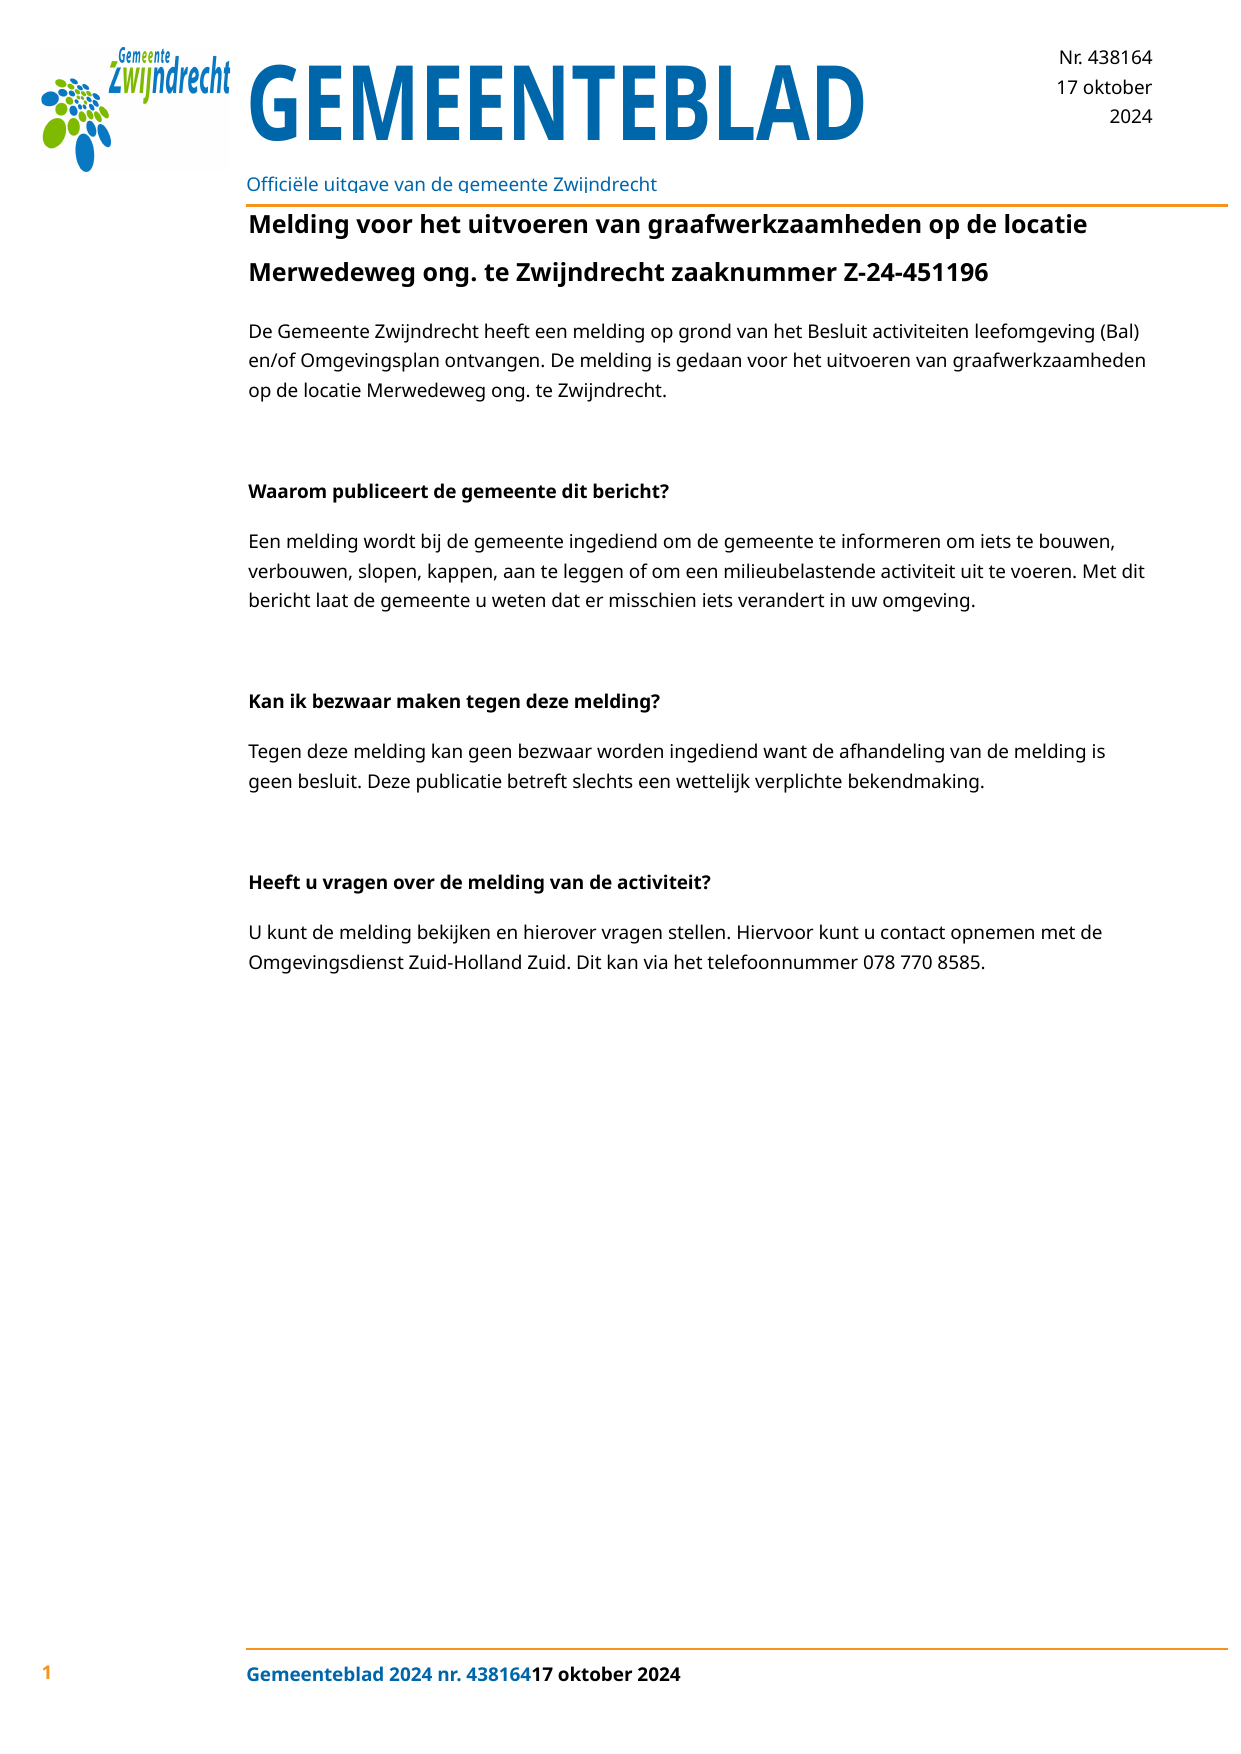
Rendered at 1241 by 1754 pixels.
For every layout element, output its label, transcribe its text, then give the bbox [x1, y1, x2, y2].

text Kan ik bezwaar maken tegen deze melding? [248, 688, 1152, 714]
text Heeft u vragen over de melding van de activiteit? [248, 869, 1152, 895]
picture [41, 47, 231, 172]
text De Gemeente Zwijndrecht heeft een melding op grond van het Besluit activiteiten leefomgeving (Bal) en/of Omgevingsplan ontvangen. De melding is gedaan voor het uitvoeren van graafwerkzaamheden op de locatie Merwedeweg ong. te Zwijndrecht. [248, 318, 1152, 403]
text Een melding wordt bij de gemeente ingediend om de gemeente te informeren om iets te bouwen, verbouwen, slopen, kappen, aan te leggen of om een milieubelastende activiteit uit te voeren. Met dit bericht laat de gemeente u weten dat er misschien iets verandert in uw omgeving. [248, 528, 1152, 613]
text Melding voor het uitvoeren van graafwerkzaamheden op de locatie Merwedeweg ong. te Zwijndrecht zaaknummer Z-24-451196 [248, 207, 1152, 288]
text U kunt de melding bekijken en hierover vragen stellen. Hiervoor kunt u contact opnemen met de Omgevingsdienst Zuid-Holland Zuid. Dit kan via het telefoonnummer 078 770 8585. [248, 919, 1152, 975]
text Tegen deze melding kan geen bezwaar worden ingediend want de afhandeling van de melding is geen besluit. Deze publicatie betreft slechts een wettelijk verplichte bekendmaking. [248, 739, 1152, 794]
text Waarom publiceert de gemeente dit bericht? [248, 478, 1152, 504]
